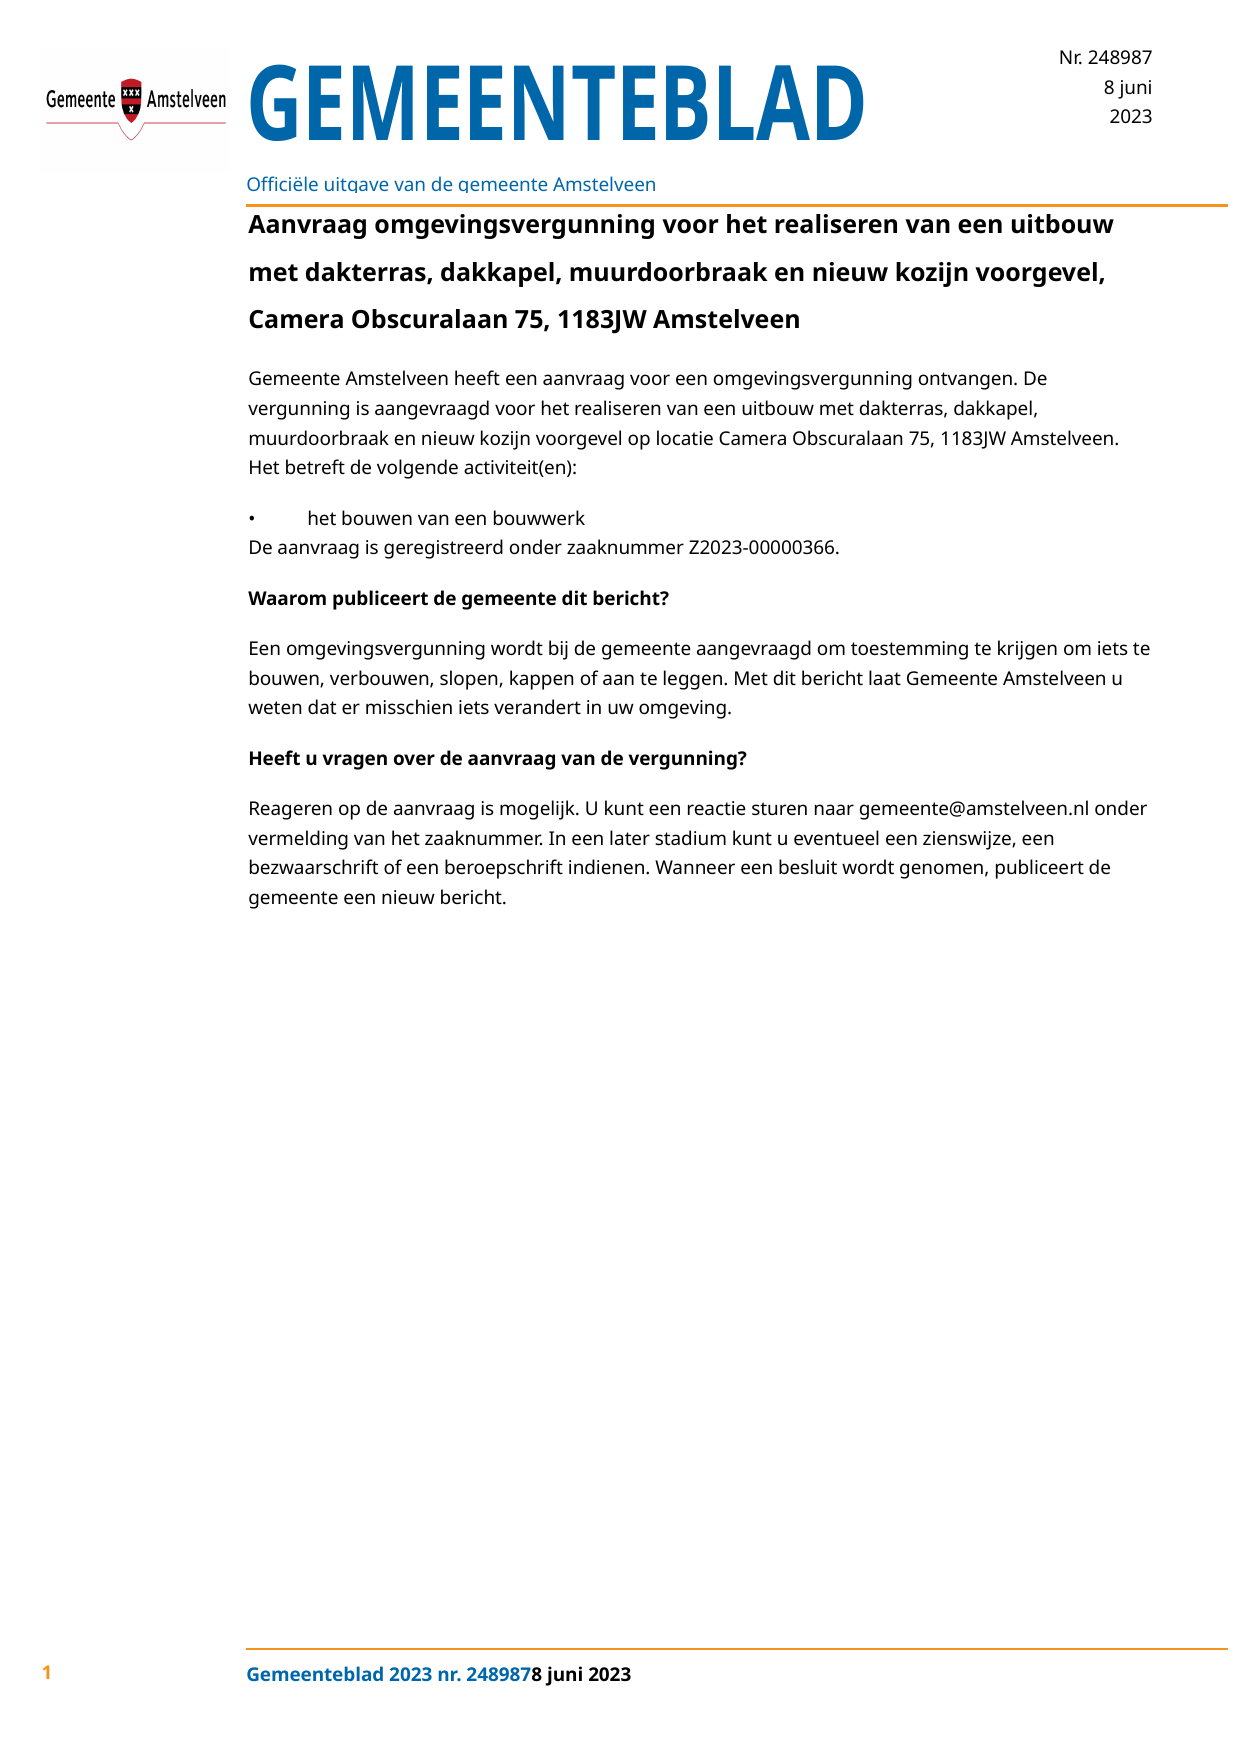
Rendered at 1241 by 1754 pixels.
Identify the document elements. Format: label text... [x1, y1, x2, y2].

text De aanvraag is geregistreerd onder zaaknummer Z2023-00000366. [248, 534, 1152, 560]
text Aanvraag omgevingsvergunning voor het realiseren van een uitbouw met dakterras, dakkapel, muurdoorbraak en nieuw kozijn voorgevel, Camera Obscuralaan 75, 1183JW Amstelveen [248, 207, 1152, 336]
picture [41, 47, 231, 172]
text Waarom publiceert de gemeente dit bericht? [248, 585, 1152, 610]
text Reageren op de aanvraag is mogelijk. U kunt een reactie sturen naar gemeente@amstelveen.nl onder vermelding van het zaaknummer. In een later stadium kunt u eventueel een zienswijze, een bezwaarschrift of een beroepschrift indienen. Wanneer een besluit wordt genomen, publiceert de gemeente een nieuw bericht. [248, 795, 1152, 909]
list het bouwen van een bouwwerk [248, 505, 1152, 530]
text Heeft u vragen over de aanvraag van de vergunning? [248, 745, 1152, 770]
text Gemeente Amstelveen heeft een aanvraag voor een omgevingsvergunning ontvangen. De vergunning is aangevraagd voor het realiseren van een uitbouw met dakterras, dakkapel, muurdoorbraak en nieuw kozijn voorgevel op locatie Camera Obscuralaan 75, 1183JW Amstelveen. Het betreft de volgende activiteit(en): [248, 366, 1152, 480]
text Een omgevingsvergunning wordt bij de gemeente aangevraagd om toestemming te krijgen om iets te bouwen, verbouwen, slopen, kappen of aan te leggen. Met dit bericht laat Gemeente Amstelveen u weten dat er misschien iets verandert in uw omgeving. [248, 635, 1152, 720]
